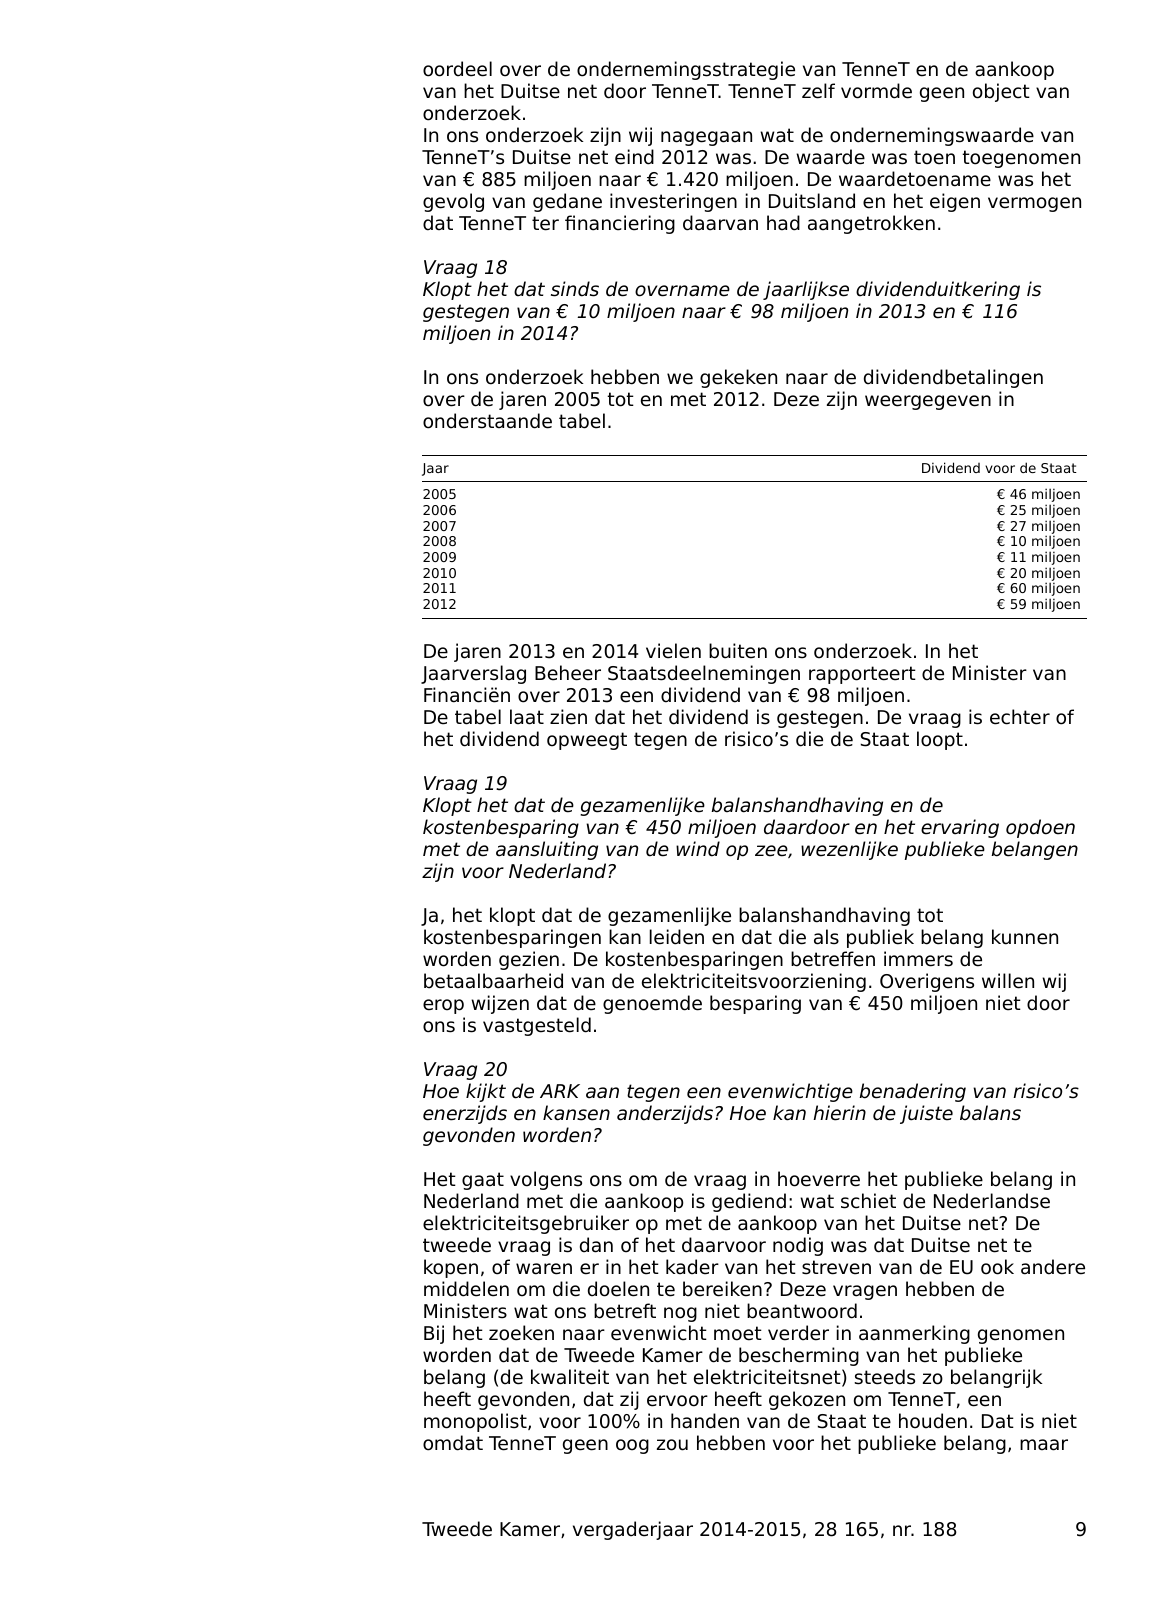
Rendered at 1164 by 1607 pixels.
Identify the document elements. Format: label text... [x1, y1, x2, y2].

text Bij het zoeken naar evenwicht moet verder in aanmerking genomen worden dat de Tweede Kamer de bescherming van het publieke belang (de kwaliteit van het elektriciteitsnet) steeds zo belangrijk heeft gevonden, dat zij ervoor heeft gekozen om TenneT, een monopolist, voor 100% in handen van de Staat te houden. Dat is niet omdat TenneT geen oog zou hebben voor het publieke belang, maar [422, 1323, 1087, 1455]
table_cell € 27 miljoen [555, 518, 1087, 534]
text oordeel over de ondernemingsstrategie van TenneT en de aankoop van het Duitse net door TenneT. TenneT zelf vormde geen object van onderzoek. [422, 59, 1087, 125]
text In ons onderzoek zijn wij nagegaan wat de ondernemingswaarde van TenneT’s Duitse net eind 2012 was. De waarde was toen toegenomen van € 885 miljoen naar € 1.420 miljoen. De waardetoename was het gevolg van gedane investeringen in Duitsland en het eigen vermogen dat TenneT ter financiering daarvan had aangetrokken. [422, 125, 1087, 235]
table_cell 2011 [422, 581, 555, 597]
table_cell 2007 [422, 518, 555, 534]
text Het gaat volgens ons om de vraag in hoeverre het publieke belang in Nederland met die aankoop is gediend: wat schiet de Nederlandse elektriciteitsgebruiker op met de aankoop van het Duitse net? De tweede vraag is dan of het daarvoor nodig was dat Duitse net te kopen, of waren er in het kader van het streven van de EU ook andere middelen om die doelen te bereiken? Deze vragen hebben de Ministers wat ons betreft nog niet beantwoord. [422, 1169, 1087, 1323]
text Klopt het dat de gezamenlijke balanshandhaving en de kostenbesparing van € 450 miljoen daardoor en het ervaring opdoen met de aansluiting van de wind op zee, wezenlijke publieke belangen zijn voor Nederland? [422, 795, 1087, 883]
table_cell 2006 [422, 503, 555, 518]
text De tabel laat zien dat het dividend is gestegen. De vraag is echter of het dividend opweegt tegen de risico’s die de Staat loopt. [422, 707, 1087, 751]
table_cell 2012 [422, 597, 555, 617]
table_cell 2008 [422, 534, 555, 550]
table_header Dividend voor de Staat [555, 456, 1087, 481]
table_cell € 25 miljoen [555, 503, 1087, 518]
text De jaren 2013 en 2014 vielen buiten ons onderzoek. In het Jaarverslag Beheer Staatsdeelnemingen rapporteert de Minister van Financiën over 2013 een dividend van € 98 miljoen. [422, 641, 1087, 707]
table_cell € 10 miljoen [555, 534, 1087, 550]
text Klopt het dat sinds de overname de jaarlijkse dividenduitkering is gestegen van € 10 miljoen naar € 98 miljoen in 2013 en € 116 miljoen in 2014? [422, 279, 1087, 345]
text In ons onderzoek hebben we gekeken naar de dividendbetalingen over de jaren 2005 tot en met 2012. Deze zijn weergegeven in onderstaande tabel. [422, 367, 1087, 433]
text Hoe kijkt de ARK aan tegen een evenwichtige benadering van risico’s enerzijds en kansen anderzijds? Hoe kan hierin de juiste balans gevonden worden? [422, 1081, 1087, 1147]
text Vraag 19 [422, 773, 1087, 795]
table_cell € 46 miljoen [555, 482, 1087, 503]
text Vraag 18 [422, 257, 1087, 279]
table_cell € 59 miljoen [555, 597, 1087, 617]
table_cell € 11 miljoen [555, 550, 1087, 566]
table_cell € 20 miljoen [555, 566, 1087, 581]
table_cell € 60 miljoen [555, 581, 1087, 597]
table_cell 2009 [422, 550, 555, 566]
table_cell 2005 [422, 482, 555, 503]
table_header Jaar [422, 456, 555, 481]
table_cell 2010 [422, 566, 555, 581]
text Vraag 20 [422, 1059, 1087, 1081]
text Ja, het klopt dat de gezamenlijke balanshandhaving tot kostenbesparingen kan leiden en dat die als publiek belang kunnen worden gezien. De kostenbesparingen betreffen immers de betaalbaarheid van de elektriciteitsvoorziening. Overigens willen wij erop wijzen dat de genoemde besparing van € 450 miljoen niet door ons is vastgesteld. [422, 905, 1087, 1037]
